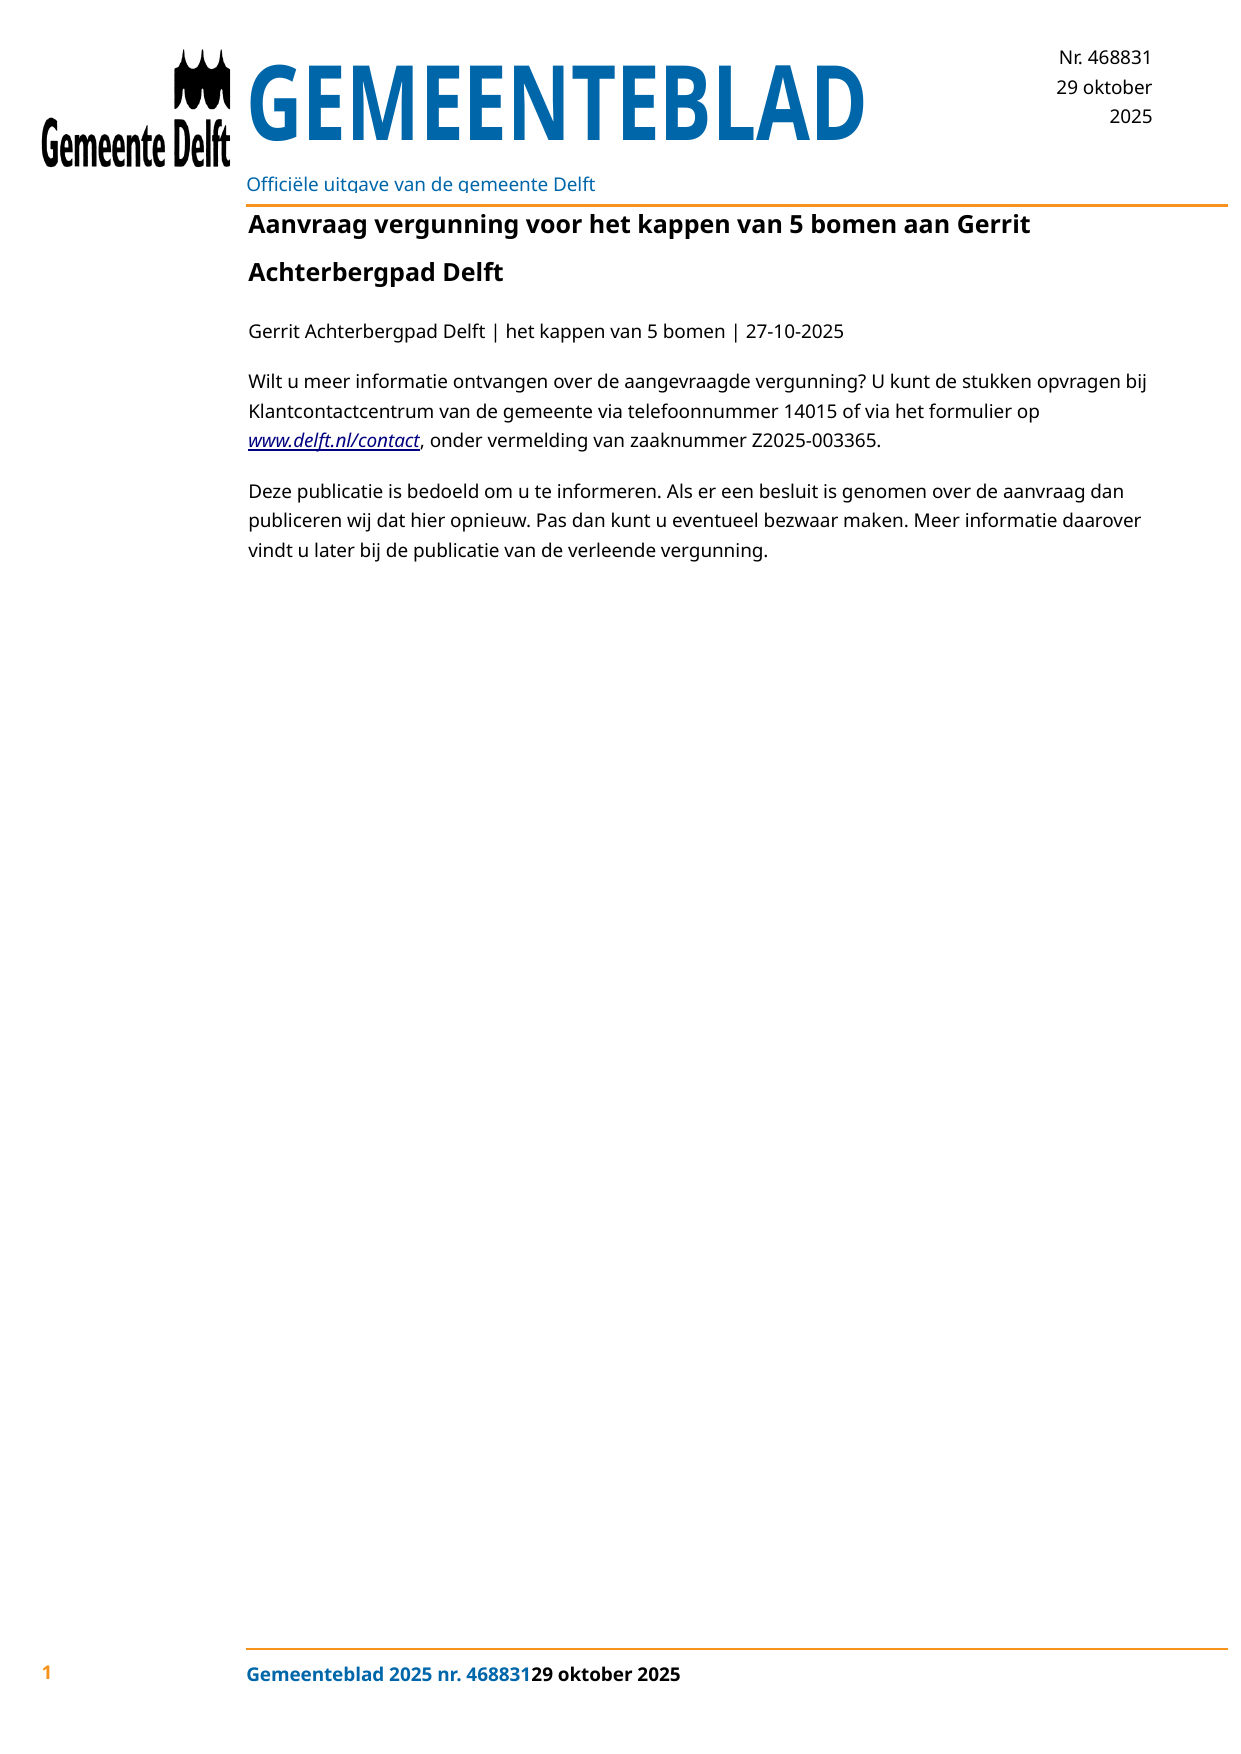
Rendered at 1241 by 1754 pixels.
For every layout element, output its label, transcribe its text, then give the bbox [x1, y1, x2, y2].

text Wilt u meer informatie ontvangen over de aangevraagde vergunning? U kunt de stukken opvragen bij Klantcontactcentrum van de gemeente via telefoonnummer 14015 of via het formulier op www.delft.nl/contact, onder vermelding van zaaknummer Z2025-003365. [248, 368, 1152, 453]
text Gerrit Achterbergpad Delft | het kappen van 5 bomen | 27-10-2025 [248, 318, 1152, 344]
picture [41, 47, 231, 172]
text Deze publicatie is bedoeld om u te informeren. Als er een besluit is genomen over de aanvraag dan publiceren wij dat hier opnieuw. Pas dan kunt u eventueel bezwaar maken. Meer informatie daarover vindt u later bij de publicatie van de verleende vergunning. [248, 478, 1152, 563]
text Aanvraag vergunning voor het kappen van 5 bomen aan Gerrit Achterbergpad Delft [248, 207, 1152, 288]
